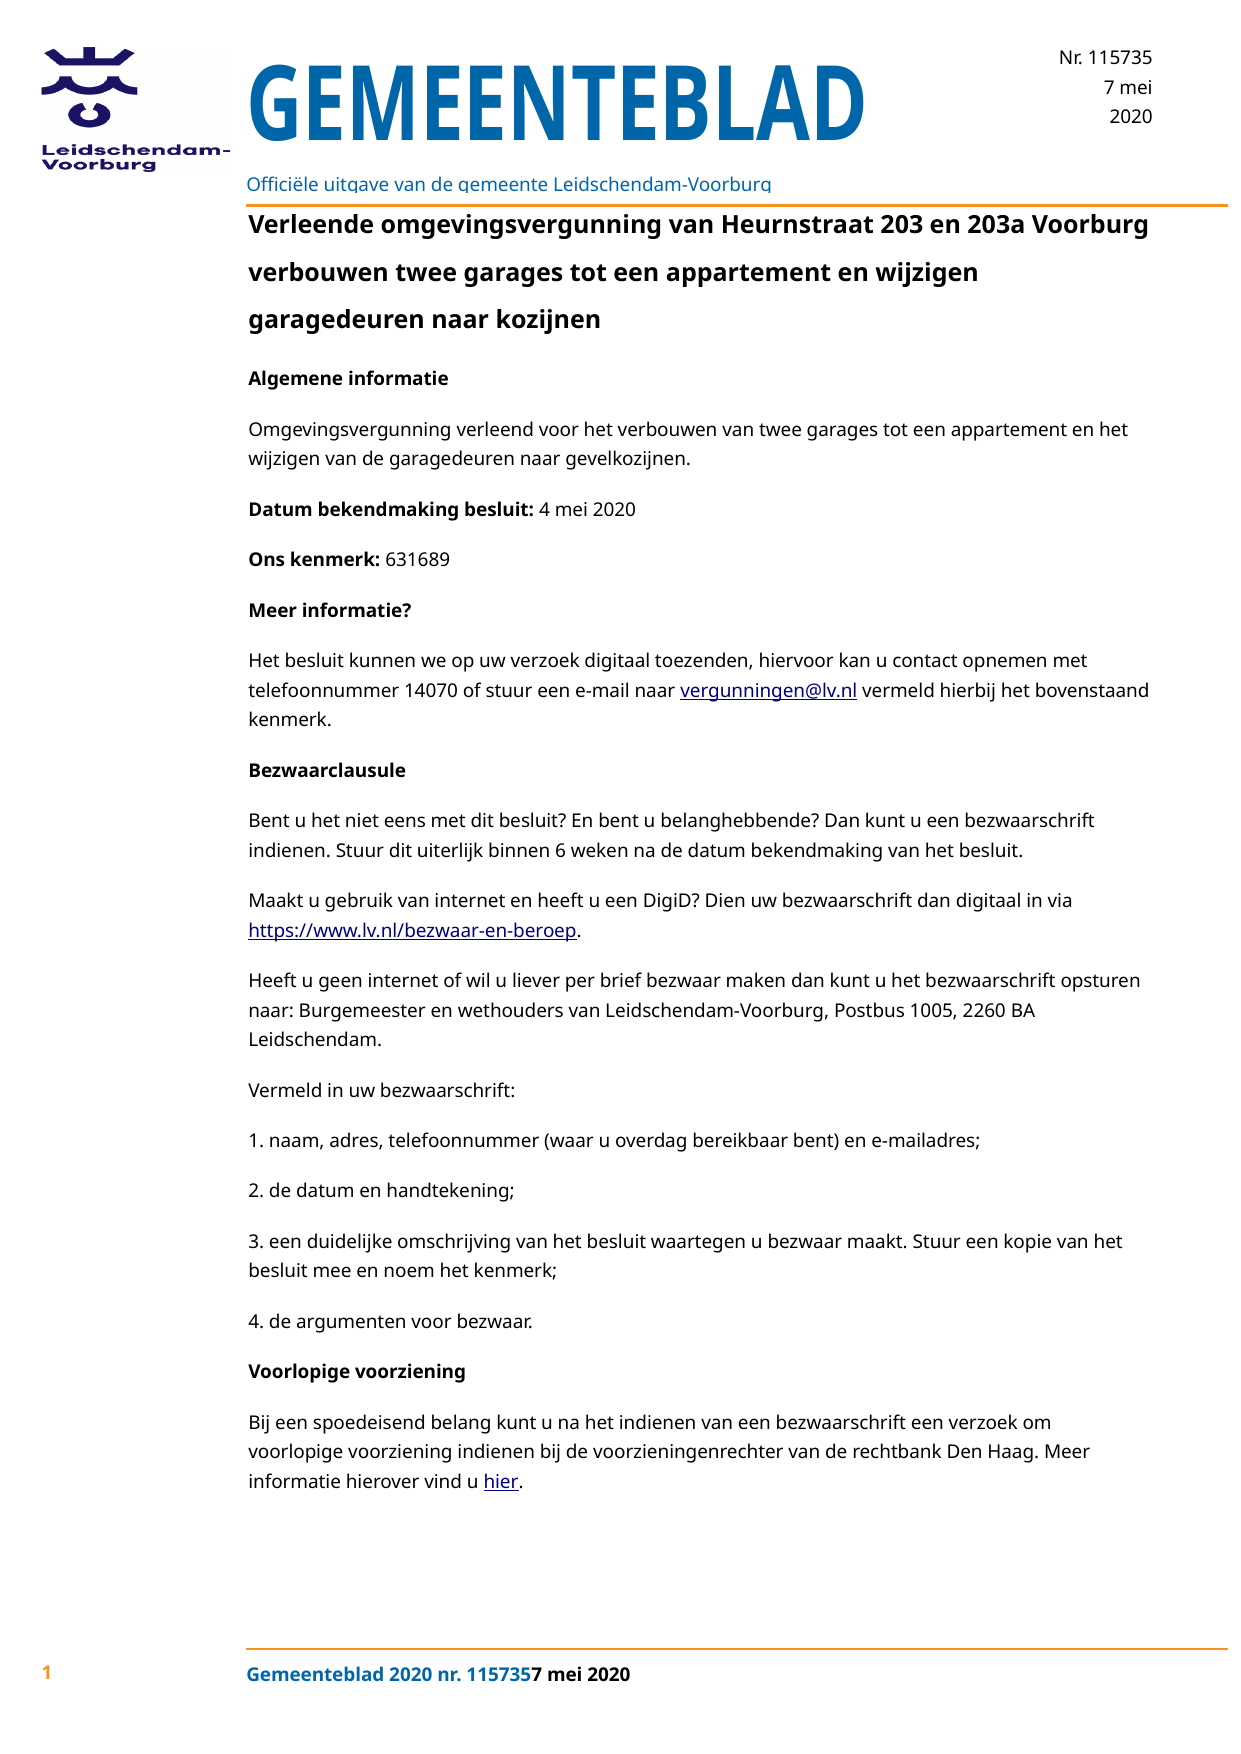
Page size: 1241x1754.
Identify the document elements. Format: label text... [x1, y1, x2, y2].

text Bezwaarclausule [248, 757, 1152, 782]
text Bent u het niet eens met dit besluit? En bent u belanghebbende? Dan kunt u een bezwaarschrift indienen. Stuur dit uiterlijk binnen 6 weken na de datum bekendmaking van het besluit. [248, 807, 1152, 862]
text Datum bekendmaking besluit: 4 mei 2020 [248, 496, 1152, 522]
text Omgevingsvergunning verleend voor het verbouwen van twee garages tot een appartement en het wijzigen van de garagedeuren naar gevelkozijnen. [248, 416, 1152, 471]
text Heeft u geen internet of wil u liever per brief bezwaar maken dan kunt u het bezwaarschrift opsturen naar: Burgemeester en wethouders van Leidschendam-Voorburg, Postbus 1005, 2260 BA Leidschendam. [248, 967, 1152, 1052]
picture [41, 47, 231, 172]
text 1. naam, adres, telefoonnummer (waar u overdag bereikbaar bent) en e-mailadres; [248, 1127, 1152, 1153]
text Verleende omgevingsvergunning van Heurnstraat 203 en 203a Voorburg verbouwen twee garages tot een appartement en wijzigen garagedeuren naar kozijnen [248, 207, 1152, 336]
text Het besluit kunnen we op uw verzoek digitaal toezenden, hiervoor kan u contact opnemen met telefoonnummer 14070 of stuur een e-mail naar vergunningen@lv.nl vermeld hierbij het bovenstaand kenmerk. [248, 647, 1152, 732]
text Voorlopige voorziening [248, 1358, 1152, 1384]
text Vermeld in uw bezwaarschrift: [248, 1077, 1152, 1102]
text 3. een duidelijke omschrijving van het besluit waartegen u bezwaar maakt. Stuur een kopie van het besluit mee en noem het kenmerk; [248, 1228, 1152, 1283]
text Bij een spoedeisend belang kunt u na het indienen van een bezwaarschrift een verzoek om voorlopige voorziening indienen bij de voorzieningenrechter van de rechtbank Den Haag. Meer informatie hierover vind u hier. [248, 1409, 1152, 1494]
text Maakt u gebruik van internet en heeft u een DigiD? Dien uw bezwaarschrift dan digitaal in via https://www.lv.nl/bezwaar-en-beroep. [248, 887, 1152, 942]
text Meer informatie? [248, 597, 1152, 622]
text Algemene informatie [248, 366, 1152, 391]
text 2. de datum en handtekening; [248, 1178, 1152, 1203]
text Ons kenmerk: 631689 [248, 546, 1152, 572]
text 4. de argumenten voor bezwaar. [248, 1308, 1152, 1334]
